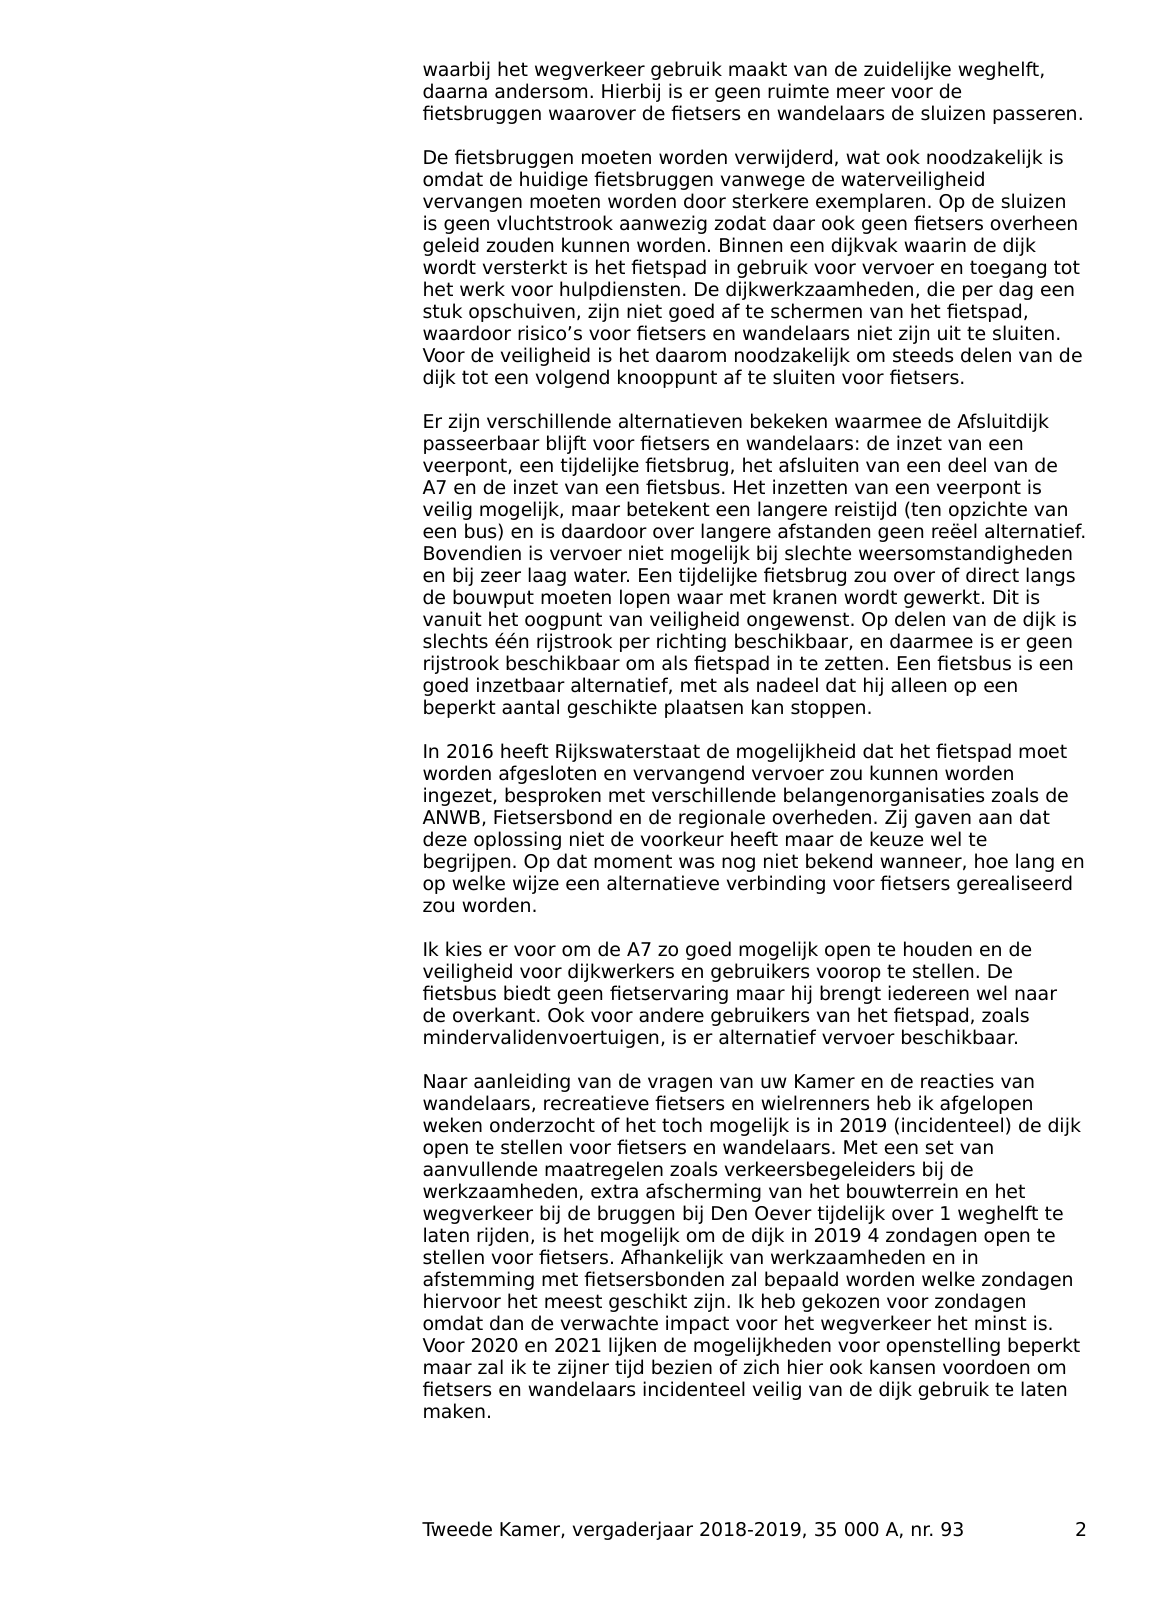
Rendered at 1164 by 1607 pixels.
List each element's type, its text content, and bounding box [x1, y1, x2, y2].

text Ik kies er voor om de A7 zo goed mogelijk open te houden en de veiligheid voor dijkwerkers en gebruikers voorop te stellen. De fietsbus biedt geen fietservaring maar hij brengt iedereen wel naar de overkant. Ook voor andere gebruikers van het fietspad, zoals mindervalidenvoertuigen, is er alternatief vervoer beschikbaar. [422, 939, 1087, 1049]
text Voor 2020 en 2021 lijken de mogelijkheden voor openstelling beperkt maar zal ik te zijner tijd bezien of zich hier ook kansen voordoen om fietsers en wandelaars incidenteel veilig van de dijk gebruik te laten maken. [422, 1335, 1087, 1423]
text Er zijn verschillende alternatieven bekeken waarmee de Afsluitdijk passeerbaar blijft voor fietsers en wandelaars: de inzet van een veerpont, een tijdelijke fietsbrug, het afsluiten van een deel van de A7 en de inzet van een fietsbus. Het inzetten van een veerpont is veilig mogelijk, maar betekent een langere reistijd (ten opzichte van een bus) en is daardoor over langere afstanden geen reëel alternatief. Bovendien is vervoer niet mogelijk bij slechte weersomstandigheden en bij zeer laag water. Een tijdelijke fietsbrug zou over of direct langs de bouwput moeten lopen waar met kranen wordt gewerkt. Dit is vanuit het oogpunt van veiligheid ongewenst. Op delen van de dijk is slechts één rijstrook per richting beschikbaar, en daarmee is er geen rijstrook beschikbaar om als fietspad in te zetten. Een fietsbus is een goed inzetbaar alternatief, met als nadeel dat hij alleen op een beperkt aantal geschikte plaatsen kan stoppen. [422, 411, 1087, 719]
text In 2016 heeft Rijkswaterstaat de mogelijkheid dat het fietspad moet worden afgesloten en vervangend vervoer zou kunnen worden ingezet, besproken met verschillende belangenorganisaties zoals de ANWB, Fietsersbond en de regionale overheden. Zij gaven aan dat deze oplossing niet de voorkeur heeft maar de keuze wel te begrijpen. Op dat moment was nog niet bekend wanneer, hoe lang en op welke wijze een alternatieve verbinding voor fietsers gerealiseerd zou worden. [422, 741, 1087, 917]
text waarbij het wegverkeer gebruik maakt van de zuidelijke weghelft, daarna andersom. Hierbij is er geen ruimte meer voor de fietsbruggen waarover de fietsers en wandelaars de sluizen passeren. [422, 59, 1087, 125]
text De fietsbruggen moeten worden verwijderd, wat ook noodzakelijk is omdat de huidige fietsbruggen vanwege de waterveiligheid vervangen moeten worden door sterkere exemplaren. Op de sluizen is geen vluchtstrook aanwezig zodat daar ook geen fietsers overheen geleid zouden kunnen worden. Binnen een dijkvak waarin de dijk wordt versterkt is het fietspad in gebruik voor vervoer en toegang tot het werk voor hulpdiensten. De dijkwerkzaamheden, die per dag een stuk opschuiven, zijn niet goed af te schermen van het fietspad, waardoor risico’s voor fietsers en wandelaars niet zijn uit te sluiten. Voor de veiligheid is het daarom noodzakelijk om steeds delen van de dijk tot een volgend knooppunt af te sluiten voor fietsers. [422, 147, 1087, 389]
text Naar aanleiding van de vragen van uw Kamer en de reacties van wandelaars, recreatieve fietsers en wielrenners heb ik afgelopen weken onderzocht of het toch mogelijk is in 2019 (incidenteel) de dijk open te stellen voor fietsers en wandelaars. Met een set van aanvullende maatregelen zoals verkeersbegeleiders bij de werkzaamheden, extra afscherming van het bouwterrein en het wegverkeer bij de bruggen bij Den Oever tijdelijk over 1 weghelft te laten rijden, is het mogelijk om de dijk in 2019 4 zondagen open te stellen voor fietsers. Afhankelijk van werkzaamheden en in afstemming met fietsersbonden zal bepaald worden welke zondagen hiervoor het meest geschikt zijn. Ik heb gekozen voor zondagen omdat dan de verwachte impact voor het wegverkeer het minst is. [422, 1071, 1087, 1335]
